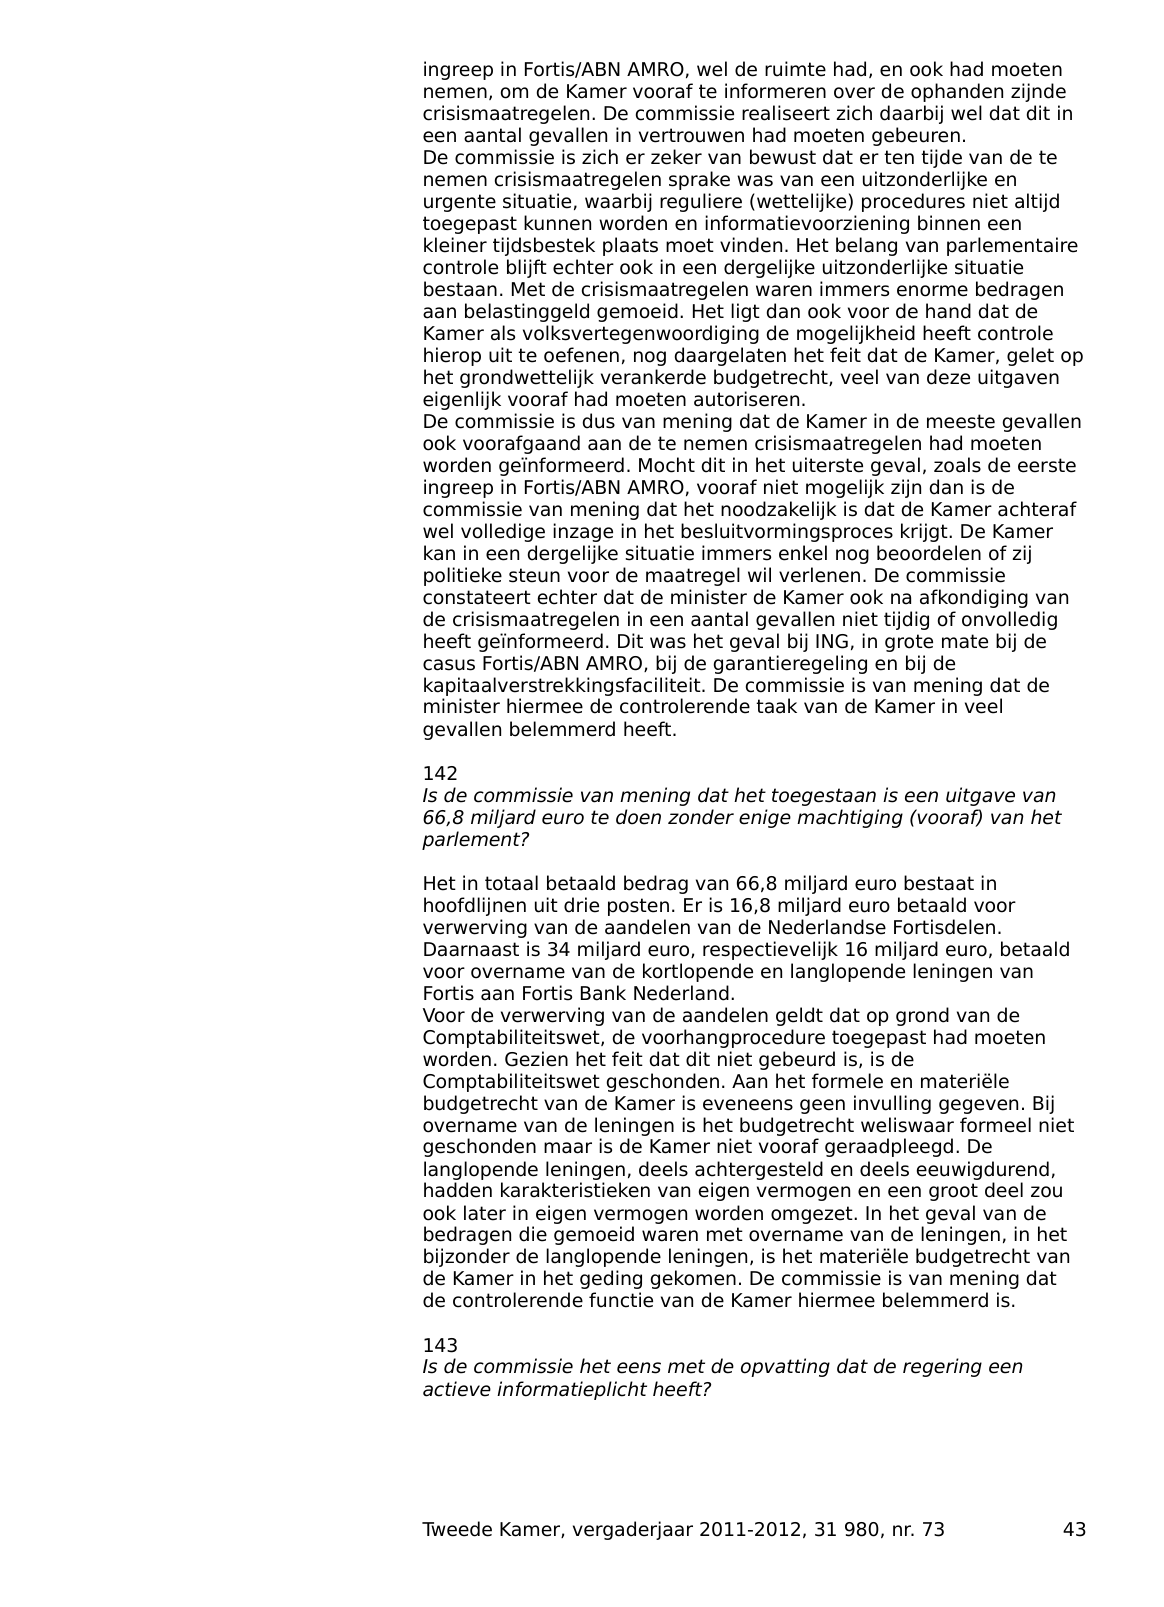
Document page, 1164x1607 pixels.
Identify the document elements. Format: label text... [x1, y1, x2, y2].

text Is de commissie van mening dat het toegestaan is een uitgave van 66,8 miljard euro te doen zonder enige machtiging (vooraf) van het parlement? [422, 784, 1087, 851]
text Voor de verwerving van de aandelen geldt dat op grond van de Comptabiliteitswet, de voorhangprocedure toegepast had moeten worden. Gezien het feit dat dit niet gebeurd is, is de Comptabiliteitswet geschonden. Aan het formele en materiële budgetrecht van de Kamer is eveneens geen invulling gegeven. Bij overname van de leningen is het budgetrecht weliswaar formeel niet geschonden maar is de Kamer niet vooraf geraadpleegd. De langlopende leningen, deels achtergesteld en deels eeuwigdurend, hadden karakteristieken van eigen vermogen en een groot deel zou ook later in eigen vermogen worden omgezet. In het geval van de bedragen die gemoeid waren met overname van de leningen, in het bijzonder de langlopende leningen, is het materiële budgetrecht van de Kamer in het geding gekomen. De commissie is van mening dat de controlerende functie van de Kamer hiermee belemmerd is. [422, 1004, 1087, 1312]
text 143 [422, 1334, 1087, 1356]
text 142 [422, 763, 1087, 784]
text ingreep in Fortis/ABN AMRO, wel de ruimte had, en ook had moeten nemen, om de Kamer vooraf te informeren over de ophanden zijnde crisismaatregelen. De commissie realiseert zich daarbij wel dat dit in een aantal gevallen in vertrouwen had moeten gebeuren. [422, 59, 1087, 147]
text Het in totaal betaald bedrag van 66,8 miljard euro bestaat in hoofdlijnen uit drie posten. Er is 16,8 miljard euro betaald voor verwerving van de aandelen van de Nederlandse Fortisdelen. Daarnaast is 34 miljard euro, respectievelijk 16 miljard euro, betaald voor overname van de kortlopende en langlopende leningen van Fortis aan Fortis Bank Nederland. [422, 873, 1087, 1004]
text De commissie is zich er zeker van bewust dat er ten tijde van de te nemen crisismaatregelen sprake was van een uitzonderlijke en urgente situatie, waarbij reguliere (wettelijke) procedures niet altijd toegepast kunnen worden en informatievoorziening binnen een kleiner tijdsbestek plaats moet vinden. Het belang van parlementaire controle blijft echter ook in een dergelijke uitzonderlijke situatie bestaan. Met de crisismaatregelen waren immers enorme bedragen aan belastinggeld gemoeid. Het ligt dan ook voor de hand dat de Kamer als volksvertegenwoordiging de mogelijkheid heeft controle hierop uit te oefenen, nog daargelaten het feit dat de Kamer, gelet op het grondwettelijk verankerde budgetrecht, veel van deze uitgaven eigenlijk vooraf had moeten autoriseren. [422, 147, 1087, 411]
text Is de commissie het eens met de opvatting dat de regering een actieve informatieplicht heeft? [422, 1356, 1087, 1400]
text De commissie is dus van mening dat de Kamer in de meeste gevallen ook voorafgaand aan de te nemen crisismaatregelen had moeten worden geïnformeerd. Mocht dit in het uiterste geval, zoals de eerste ingreep in Fortis/ABN AMRO, vooraf niet mogelijk zijn dan is de commissie van mening dat het noodzakelijk is dat de Kamer achteraf wel volledige inzage in het besluitvormingsproces krijgt. De Kamer kan in een dergelijke situatie immers enkel nog beoordelen of zij politieke steun voor de maatregel wil verlenen. De commissie constateert echter dat de minister de Kamer ook na afkondiging van de crisismaatregelen in een aantal gevallen niet tijdig of onvolledig heeft geïnformeerd. Dit was het geval bij ING, in grote mate bij de casus Fortis/ABN AMRO, bij de garantieregeling en bij de kapitaalverstrekkingsfaciliteit. De commissie is van mening dat de minister hiermee de controlerende taak van de Kamer in veel gevallen belemmerd heeft. [422, 411, 1087, 740]
